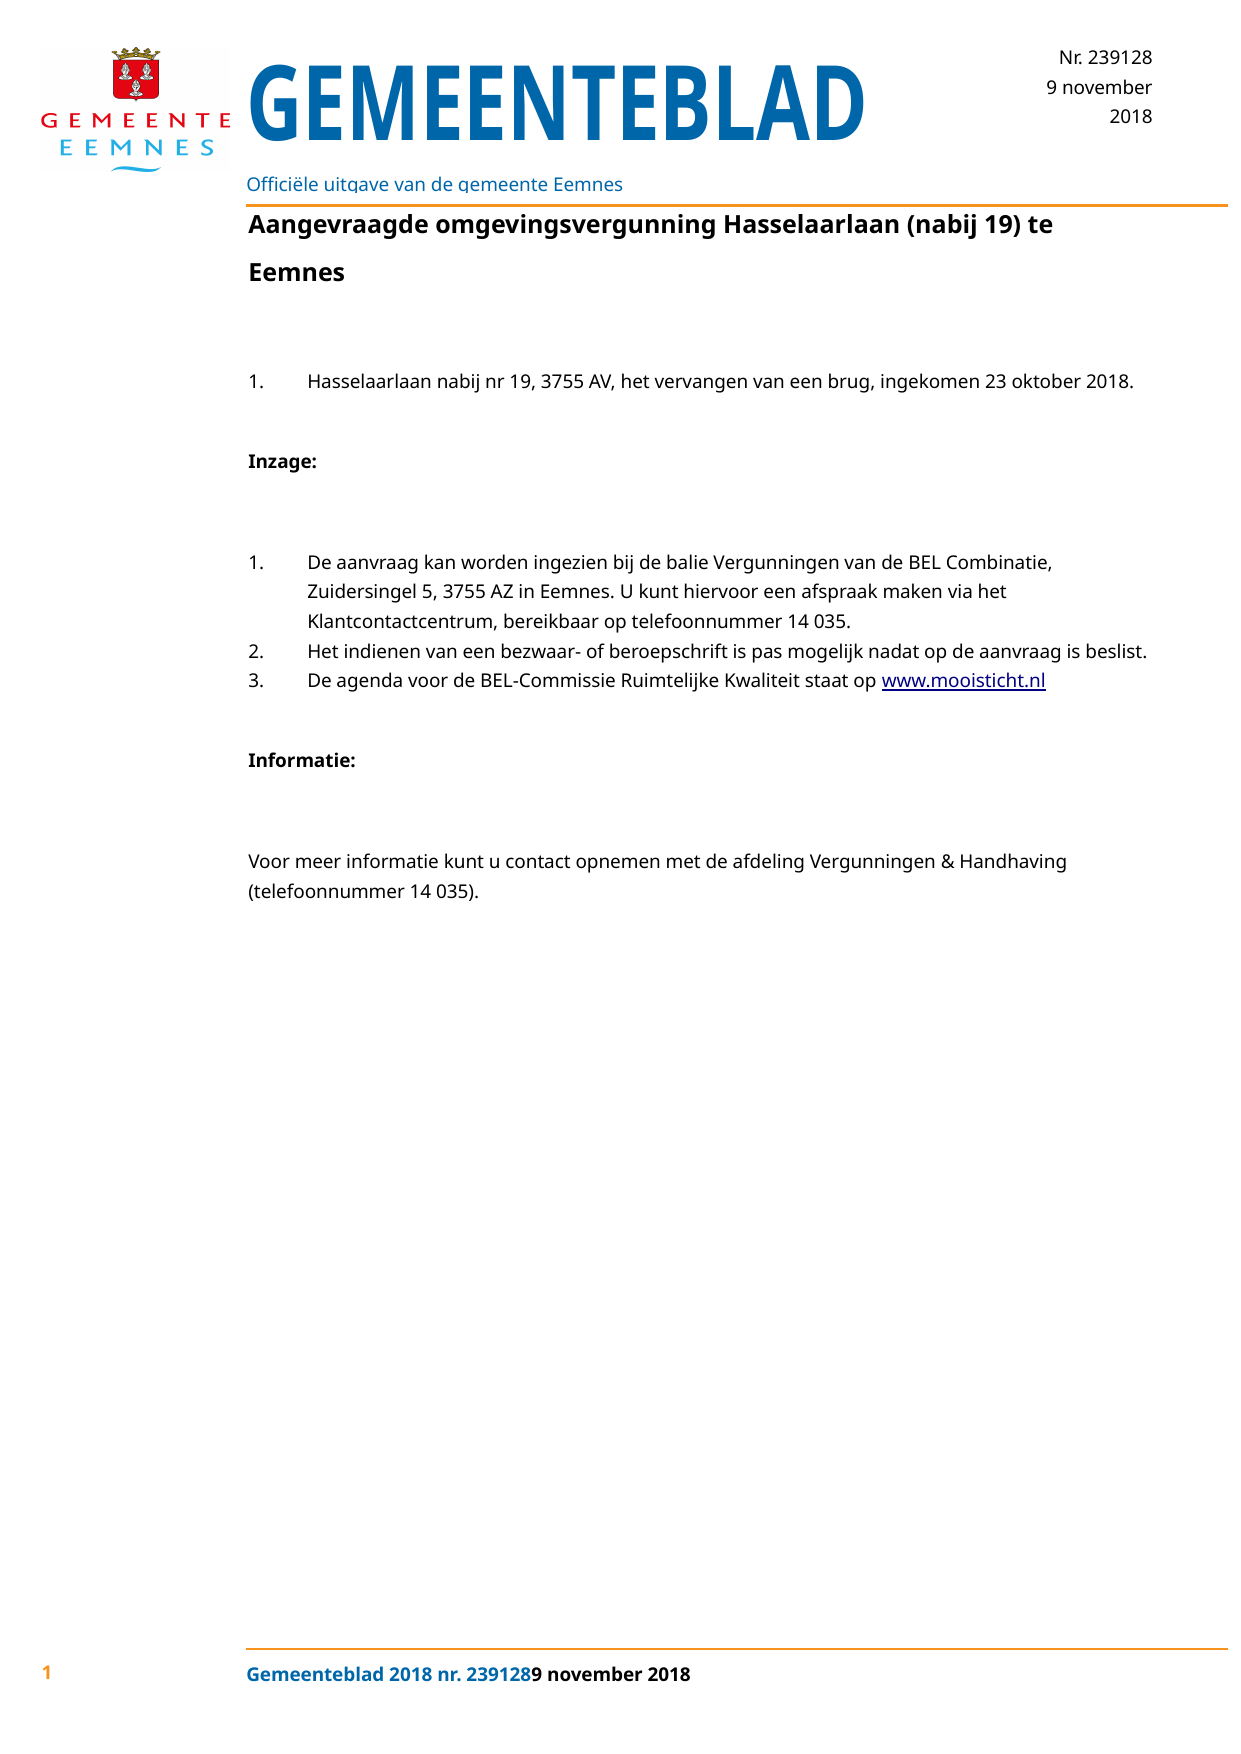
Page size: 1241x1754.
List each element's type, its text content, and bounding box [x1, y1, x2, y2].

text Aangevraagde omgevingsvergunning Hasselaarlaan (nabij 19) te Eemnes [248, 207, 1152, 288]
picture [41, 47, 231, 172]
text Inzage: [248, 448, 1152, 474]
text Informatie: [248, 747, 1152, 773]
list Hasselaarlaan nabij nr 19, 3755 AV, het vervangen van een brug, ingekomen 23 oktober 2018. [248, 368, 1152, 394]
list Het indienen van een bezwaar- of beroepschrift is pas mogelijk nadat op de aanvraag is beslist. [248, 638, 1152, 664]
text Voor meer informatie kunt u contact opnemen met de afdeling Vergunningen & Handhaving (telefoonnummer 14 035). [248, 848, 1152, 904]
list De aanvraag kan worden ingezien bij de balie Vergunningen van de BEL Combinatie, Zuidersingel 5, 3755 AZ in Eemnes. U kunt hiervoor een afspraak maken via het Klantcontactcentrum, bereikbaar op telefoonnummer 14 035. [248, 549, 1152, 634]
list De agenda voor de BEL-Commissie Ruimtelijke Kwaliteit staat op www.mooisticht.nl [248, 667, 1152, 693]
